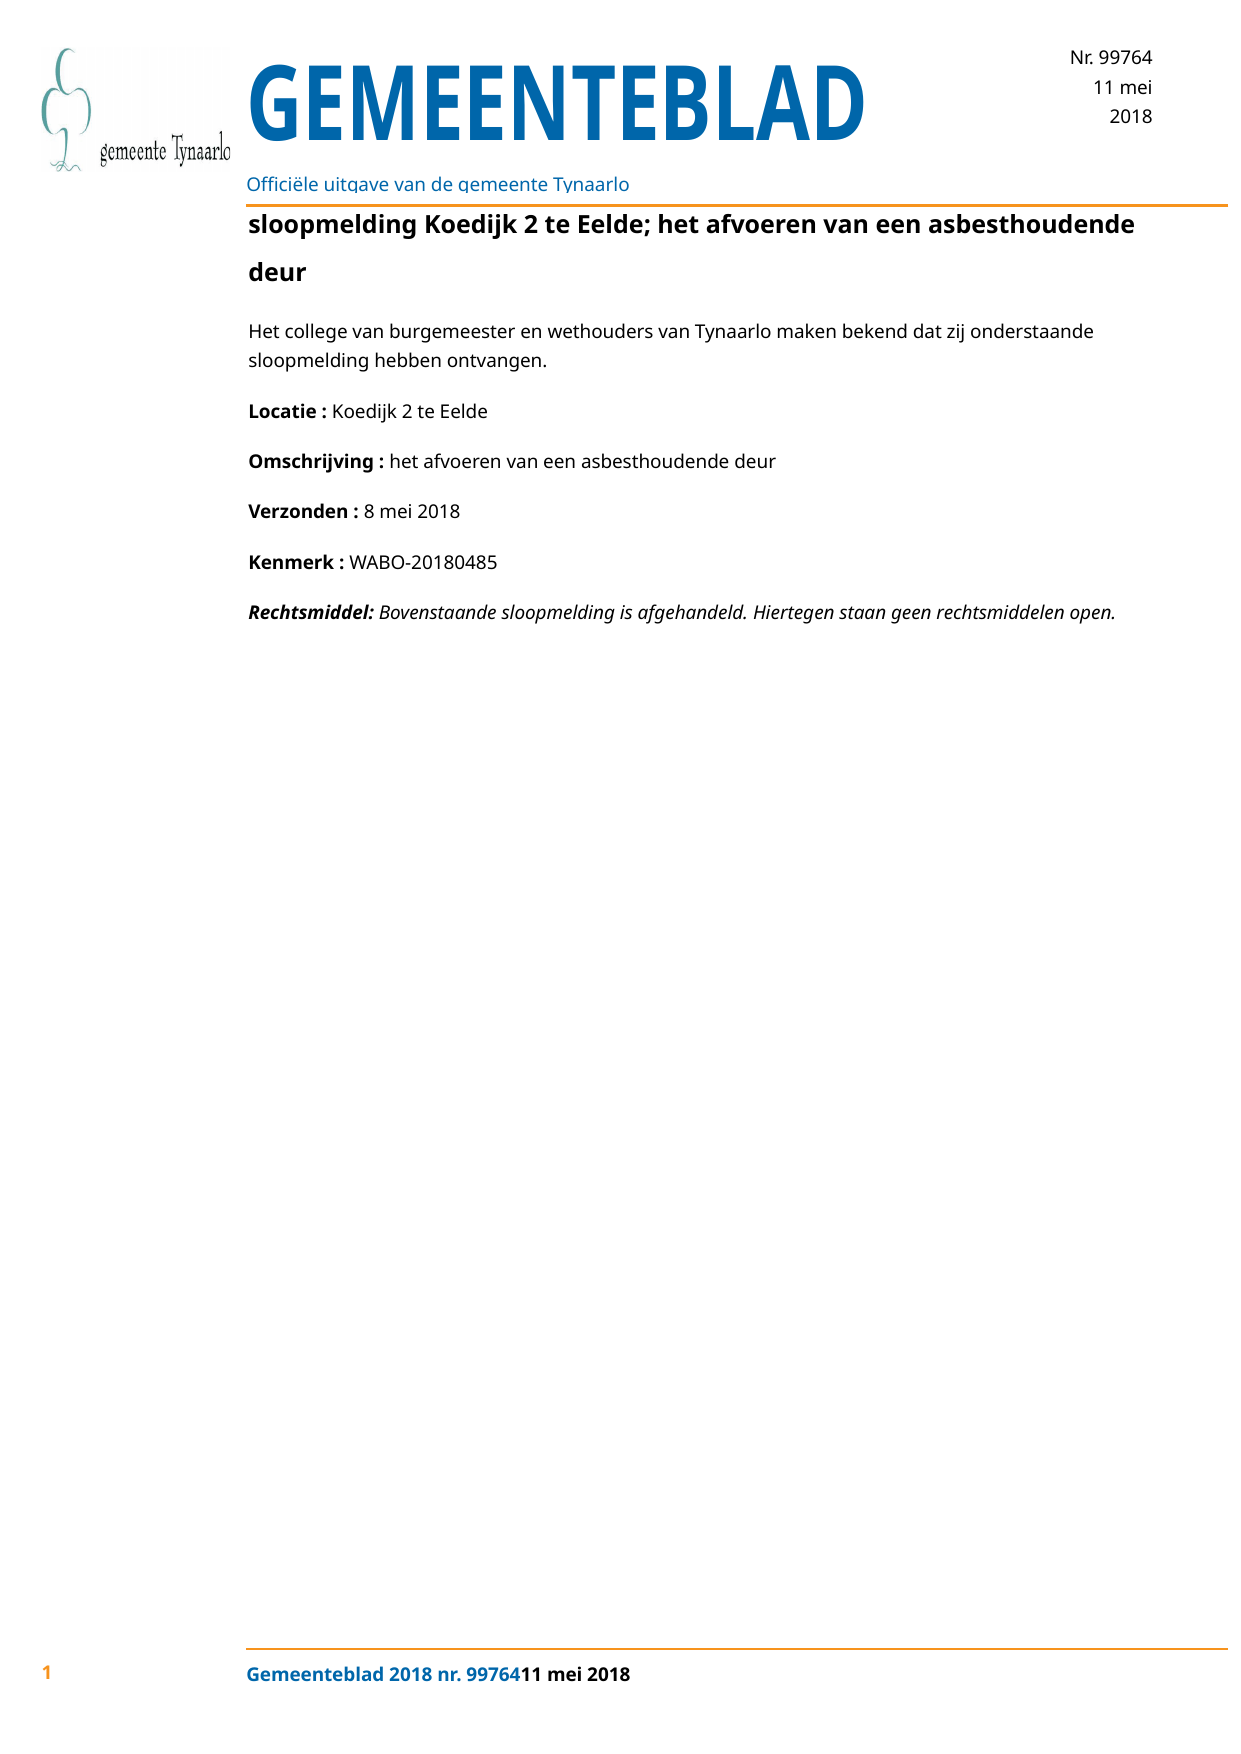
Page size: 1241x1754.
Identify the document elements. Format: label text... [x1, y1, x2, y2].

text Locatie : Koedijk 2 te Eelde [248, 398, 1152, 424]
text sloopmelding Koedijk 2 te Eelde; het afvoeren van een asbesthoudende deur [248, 207, 1152, 288]
text Verzonden : 8 mei 2018 [248, 499, 1152, 524]
picture [41, 47, 231, 172]
text Het college van burgemeester en wethouders van Tynaarlo maken bekend dat zij onderstaande sloopmelding hebben ontvangen. [248, 318, 1152, 373]
text Rechtsmiddel: Bovenstaande sloopmelding is afgehandeld. Hiertegen staan geen rechtsmiddelen open. [248, 599, 1152, 625]
text Omschrijving : het afvoeren van een asbesthoudende deur [248, 448, 1152, 474]
text Kenmerk : WABO-20180485 [248, 549, 1152, 575]
